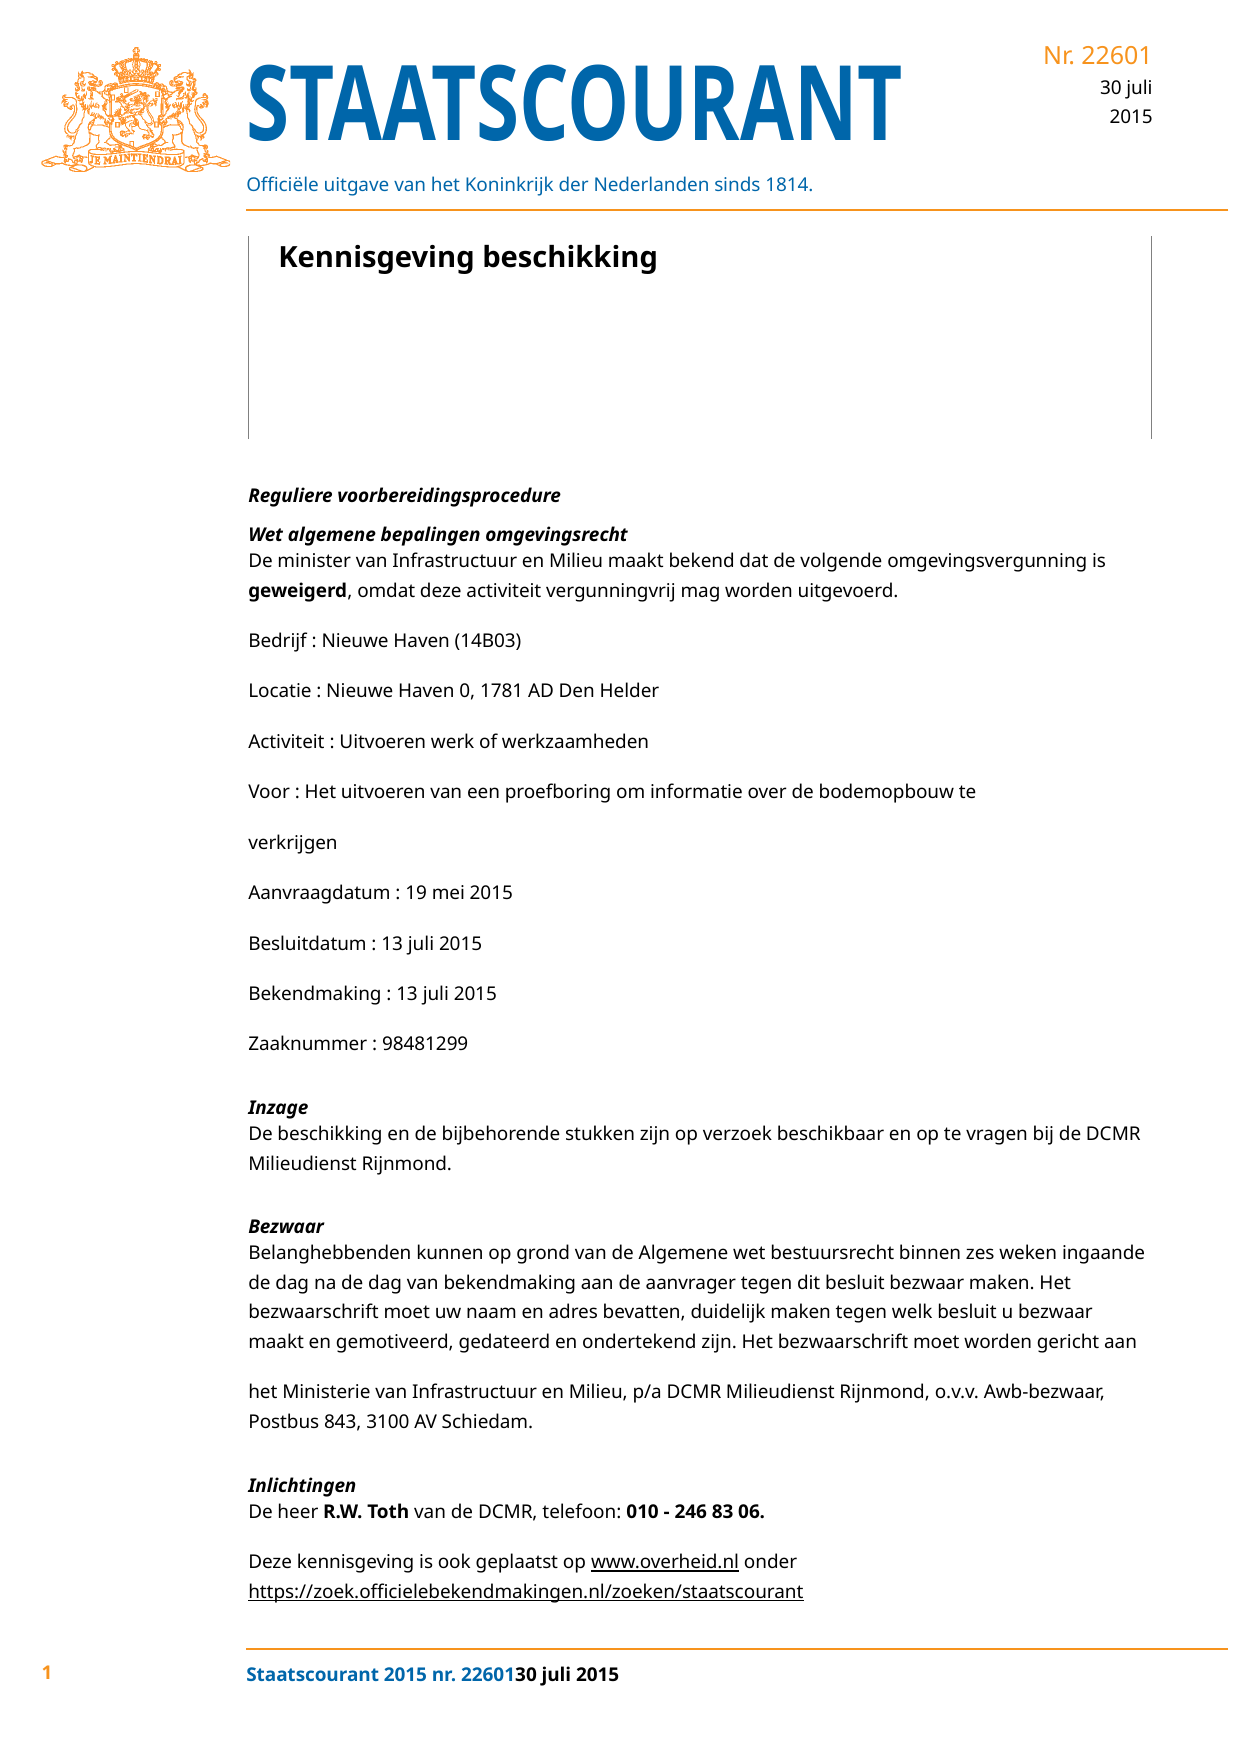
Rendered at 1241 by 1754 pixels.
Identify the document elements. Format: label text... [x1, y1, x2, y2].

text Inlichtingen [248, 1472, 1152, 1498]
text Voor : Het uitvoeren van een proefboring om informatie over de bodemopbouw te [248, 778, 1152, 804]
text Aanvraagdatum : 19 mei 2015 [248, 879, 1152, 905]
text Bezwaar [248, 1214, 1152, 1239]
text Bekendmaking : 13 juli 2015 [248, 980, 1152, 1006]
text Locatie : Nieuwe Haven 0, 1781 AD Den Helder [248, 678, 1152, 703]
text De beschikking en de bijbehorende stukken zijn op verzoek beschikbaar en op te vragen bij de DCMR Milieudienst Rijnmond. [248, 1120, 1152, 1176]
table_header [850, 414, 1151, 439]
text Belanghebbenden kunnen op grond van de Algemene wet bestuursrecht binnen zes weken ingaande de dag na de dag van bekendmaking aan de aanvrager tegen dit besluit bezwaar maken. Het bezwaarschrift moet uw naam en adres bevatten, duidelijk maken tegen welk besluit u bezwaar maakt en gemotiveerd, gedateerd en ondertekend zijn. Het bezwaarschrift moet worden gericht aan [248, 1239, 1152, 1354]
text Deze kennisgeving is ook geplaatst op www.overheid.nl onder https://zoek.officielebekendmakingen.nl/zoeken/staatscourant [248, 1548, 1152, 1604]
text De heer R.W. Toth van de DCMR, telefoon: 010 - 246 83 06. [248, 1498, 1152, 1524]
text Reguliere voorbereidingsprocedure [248, 482, 1152, 508]
text Activiteit : Uitvoeren werk of werkzaamheden [248, 728, 1152, 754]
text Besluitdatum : 13 juli 2015 [248, 930, 1152, 955]
text Wet algemene bepalingen omgevingsrecht [248, 521, 1152, 547]
table_header [1090, 236, 1151, 413]
picture [912, 236, 1090, 414]
text verkrijgen [248, 829, 1152, 854]
text De minister van Infrastructuur en Milieu maakt bekend dat de volgende omgevingsvergunning is geweigerd, omdat deze activiteit vergunningvrij mag worden uitgevoerd. [248, 547, 1152, 602]
text Inzage [248, 1094, 1152, 1120]
table_header Kennisgeving beschikking [249, 236, 850, 439]
text Zaaknummer : 98481299 [248, 1031, 1152, 1056]
table_header [850, 236, 912, 413]
picture [41, 47, 231, 172]
text het Ministerie van Infrastructuur en Milieu, p/a DCMR Milieudienst Rijnmond, o.v.v. Awb-bezwaar, Postbus 843, 3100 AV Schiedam. [248, 1379, 1152, 1434]
text Bedrijf : Nieuwe Haven (14B03) [248, 627, 1152, 653]
